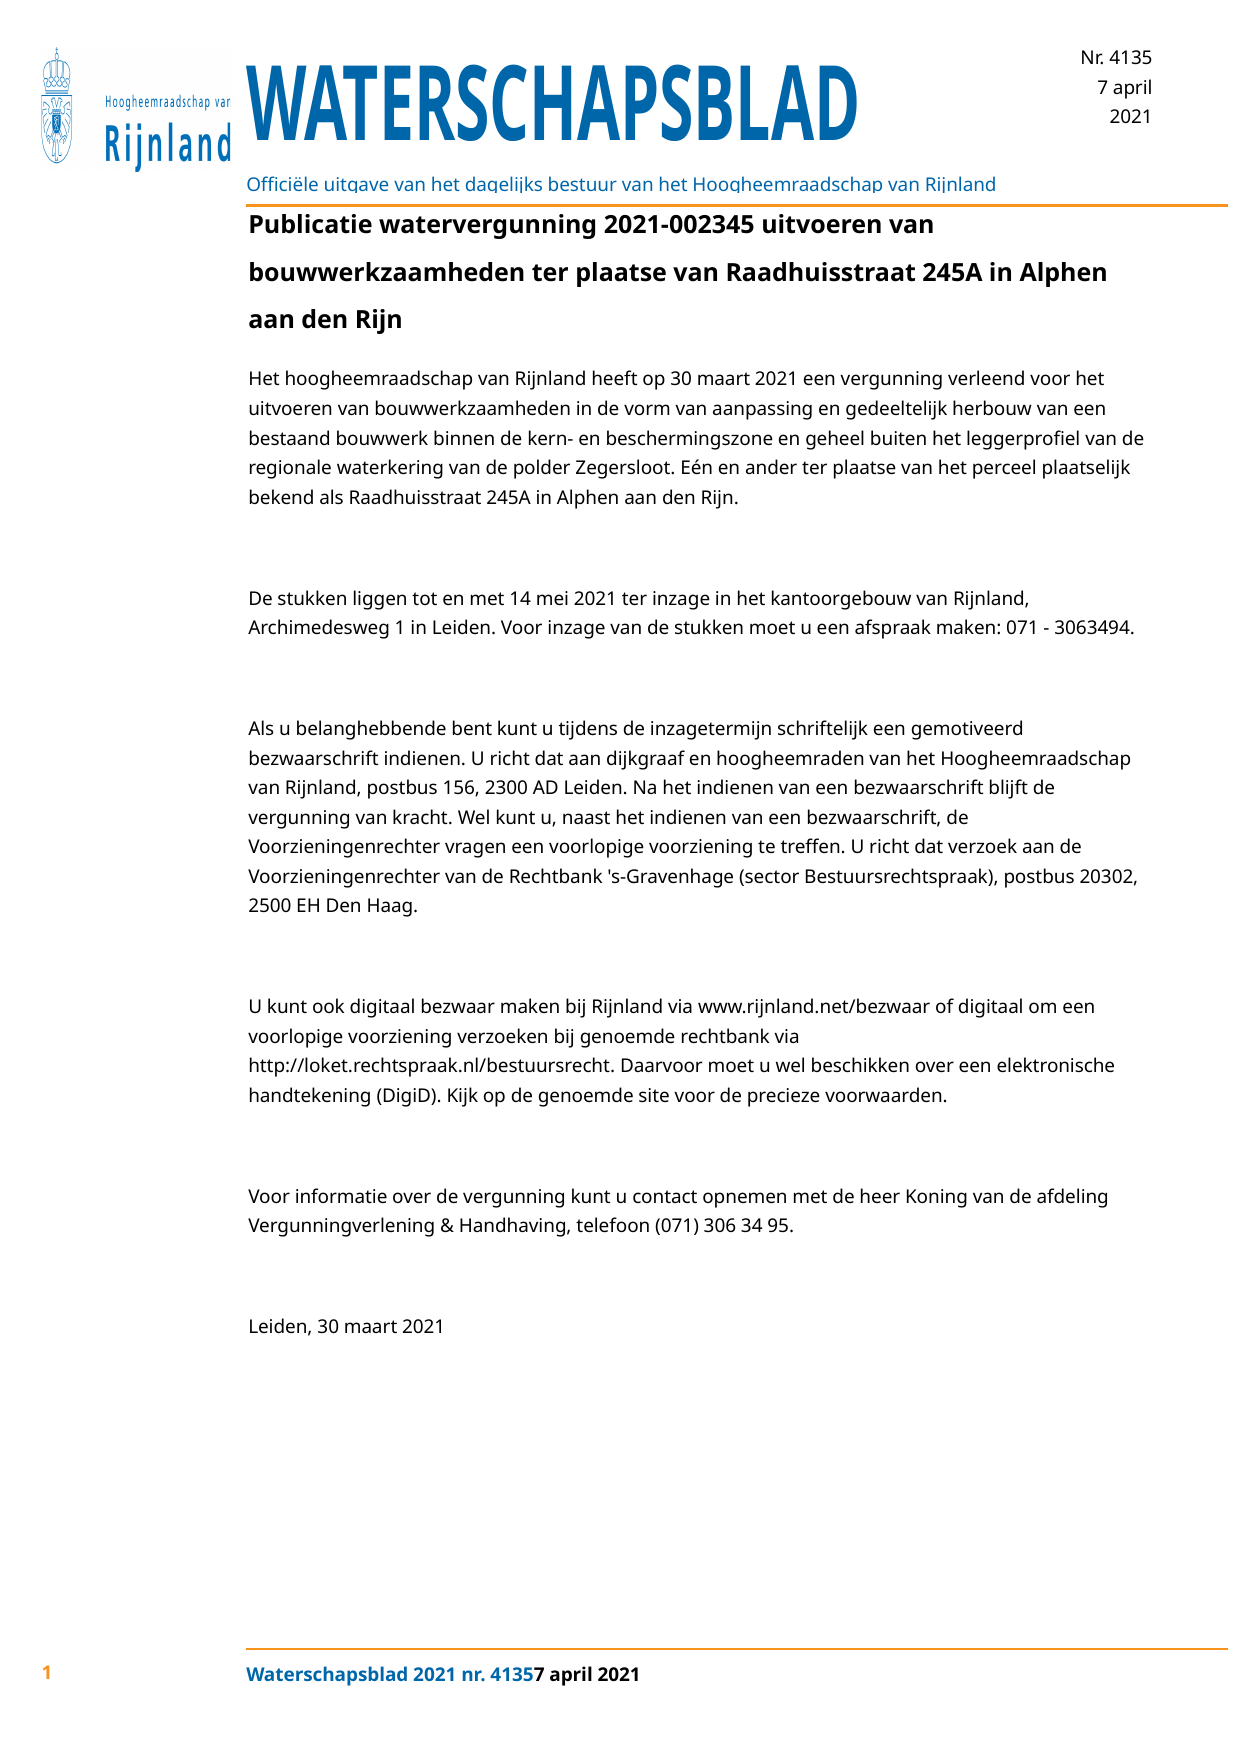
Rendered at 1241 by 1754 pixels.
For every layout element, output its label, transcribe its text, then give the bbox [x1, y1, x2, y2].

text Leiden, 30 maart 2021 [248, 1313, 1152, 1339]
text Het hoogheemraadschap van Rijnland heeft op 30 maart 2021 een vergunning verleend voor het uitvoeren van bouwwerkzaamheden in de vorm van aanpassing en gedeeltelijk herbouw van een bestaand bouwwerk binnen de kern- en beschermingszone en geheel buiten het leggerprofiel van de regionale waterkering van de polder Zegersloot. Eén en ander ter plaatse van het perceel plaatselijk bekend als Raadhuisstraat 245A in Alphen aan den Rijn. [248, 366, 1152, 509]
text Publicatie watervergunning 2021-002345 uitvoeren van bouwwerkzaamheden ter plaatse van Raadhuisstraat 245A in Alphen aan den Rijn [248, 207, 1152, 336]
text Voor informatie over de vergunning kunt u contact opnemen met de heer Koning van de afdeling Vergunningverlening & Handhaving, telefoon (071) 306 34 95. [248, 1183, 1152, 1238]
text U kunt ook digitaal bezwaar maken bij Rijnland via www.rijnland.net/bezwaar of digitaal om een voorlopige voorziening verzoeken bij genoemde rechtbank via http://loket.rechtspraak.nl/bestuursrecht. Daarvoor moet u wel beschikken over een elektronische handtekening (DigiD). Kijk op de genoemde site voor de precieze voorwaarden. [248, 993, 1152, 1108]
text De stukken liggen tot en met 14 mei 2021 ter inzage in het kantoorgebouw van Rijnland, Archimedesweg 1 in Leiden. Voor inzage van de stukken moet u een afspraak maken: 071 - 3063494. [248, 585, 1152, 640]
text Als u belanghebbende bent kunt u tijdens de inzagetermijn schriftelijk een gemotiveerd bezwaarschrift indienen. U richt dat aan dijkgraaf en hoogheemraden van het Hoogheemraadschap van Rijnland, postbus 156, 2300 AD Leiden. Na het indienen van een bezwaarschrift blijft de vergunning van kracht. Wel kunt u, naast het indienen van een bezwaarschrift, de Voorzieningenrechter vragen een voorlopige voorziening te treffen. U richt dat verzoek aan de Voorzieningenrechter van de Rechtbank 's-Gravenhage (sector Bestuursrechtspraak), postbus 20302, 2500 EH Den Haag. [248, 715, 1152, 918]
picture [41, 47, 231, 172]
